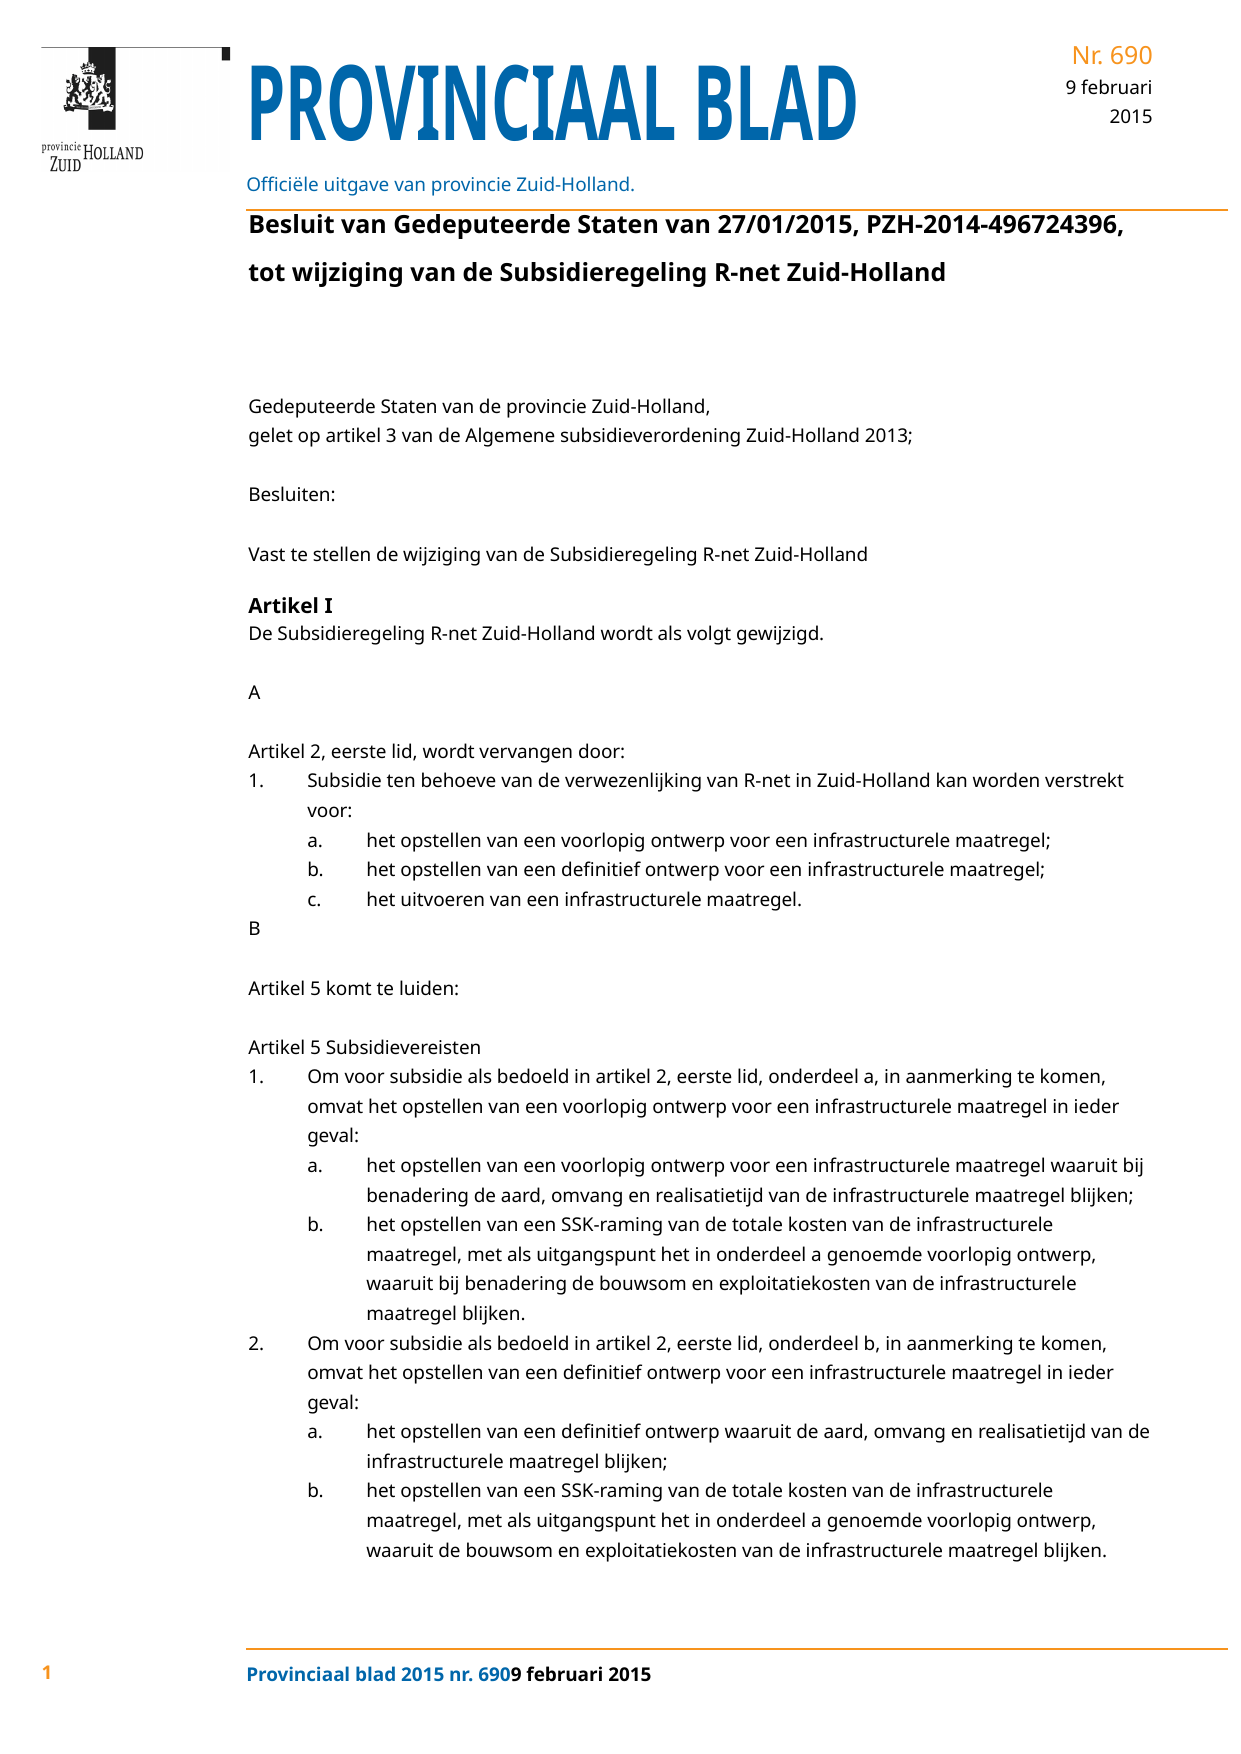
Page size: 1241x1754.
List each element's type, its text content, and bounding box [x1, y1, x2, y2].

list Subsidie ten behoeve van de verwezenlijking van R-net in Zuid-Holland kan worden verstrekt voor: [248, 768, 1152, 823]
text Artikel 5 komt te luiden: [248, 975, 1152, 1000]
text Artikel 5 Subsidievereisten [248, 1034, 1152, 1059]
text De Subsidieregeling R-net Zuid-Holland wordt als volgt gewijzigd. [248, 620, 1152, 645]
text Besluiten: [248, 482, 1152, 507]
text B [248, 916, 1152, 941]
list het opstellen van een SSK-raming van de totale kosten van de infrastructurele maatregel, met als uitgangspunt het in onderdeel a genoemde voorlopig ontwerp, waaruit bij benadering de bouwsom en exploitatiekosten van de infrastructurele maatregel blijken. [307, 1211, 1152, 1326]
text Besluit van Gedeputeerde Staten van 27/01/2015, PZH-2014-496724396, tot wijziging van de Subsidieregeling R-net Zuid-Holland [248, 211, 1152, 288]
list het opstellen van een definitief ontwerp waaruit de aard, omvang en realisatietijd van de infrastructurele maatregel blijken; [307, 1418, 1152, 1474]
text gelet op artikel 3 van de Algemene subsidieverordening Zuid-Holland 2013; [248, 422, 1152, 448]
text Gedeputeerde Staten van de provincie Zuid-Holland, [248, 393, 1152, 419]
list het opstellen van een SSK-raming van de totale kosten van de infrastructurele maatregel, met als uitgangspunt het in onderdeel a genoemde voorlopig ontwerp, waaruit de bouwsom en exploitatiekosten van de infrastructurele maatregel blijken. [307, 1478, 1152, 1562]
picture [41, 47, 231, 172]
text A [248, 679, 1152, 704]
list Om voor subsidie als bedoeld in artikel 2, eerste lid, onderdeel a, in aanmerking te komen, omvat het opstellen van een voorlopig ontwerp voor een infrastructurele maatregel in ieder geval: [248, 1063, 1152, 1148]
list Om voor subsidie als bedoeld in artikel 2, eerste lid, onderdeel b, in aanmerking te komen, omvat het opstellen van een definitief ontwerp voor een infrastructurele maatregel in ieder geval: [248, 1330, 1152, 1414]
text Artikel 2, eerste lid, wordt vervangen door: [248, 738, 1152, 764]
list het opstellen van een voorlopig ontwerp voor een infrastructurele maatregel waaruit bij benadering de aard, omvang en realisatietijd van de infrastructurele maatregel blijken; [307, 1152, 1152, 1207]
text Artikel I [248, 591, 1152, 620]
list het opstellen van een voorlopig ontwerp voor een infrastructurele maatregel; [307, 827, 1152, 852]
text Vast te stellen de wijziging van de Subsidieregeling R-net Zuid-Holland [248, 541, 1152, 567]
list het uitvoeren van een infrastructurele maatregel. [307, 886, 1152, 912]
list het opstellen van een definitief ontwerp voor een infrastructurele maatregel; [307, 856, 1152, 882]
